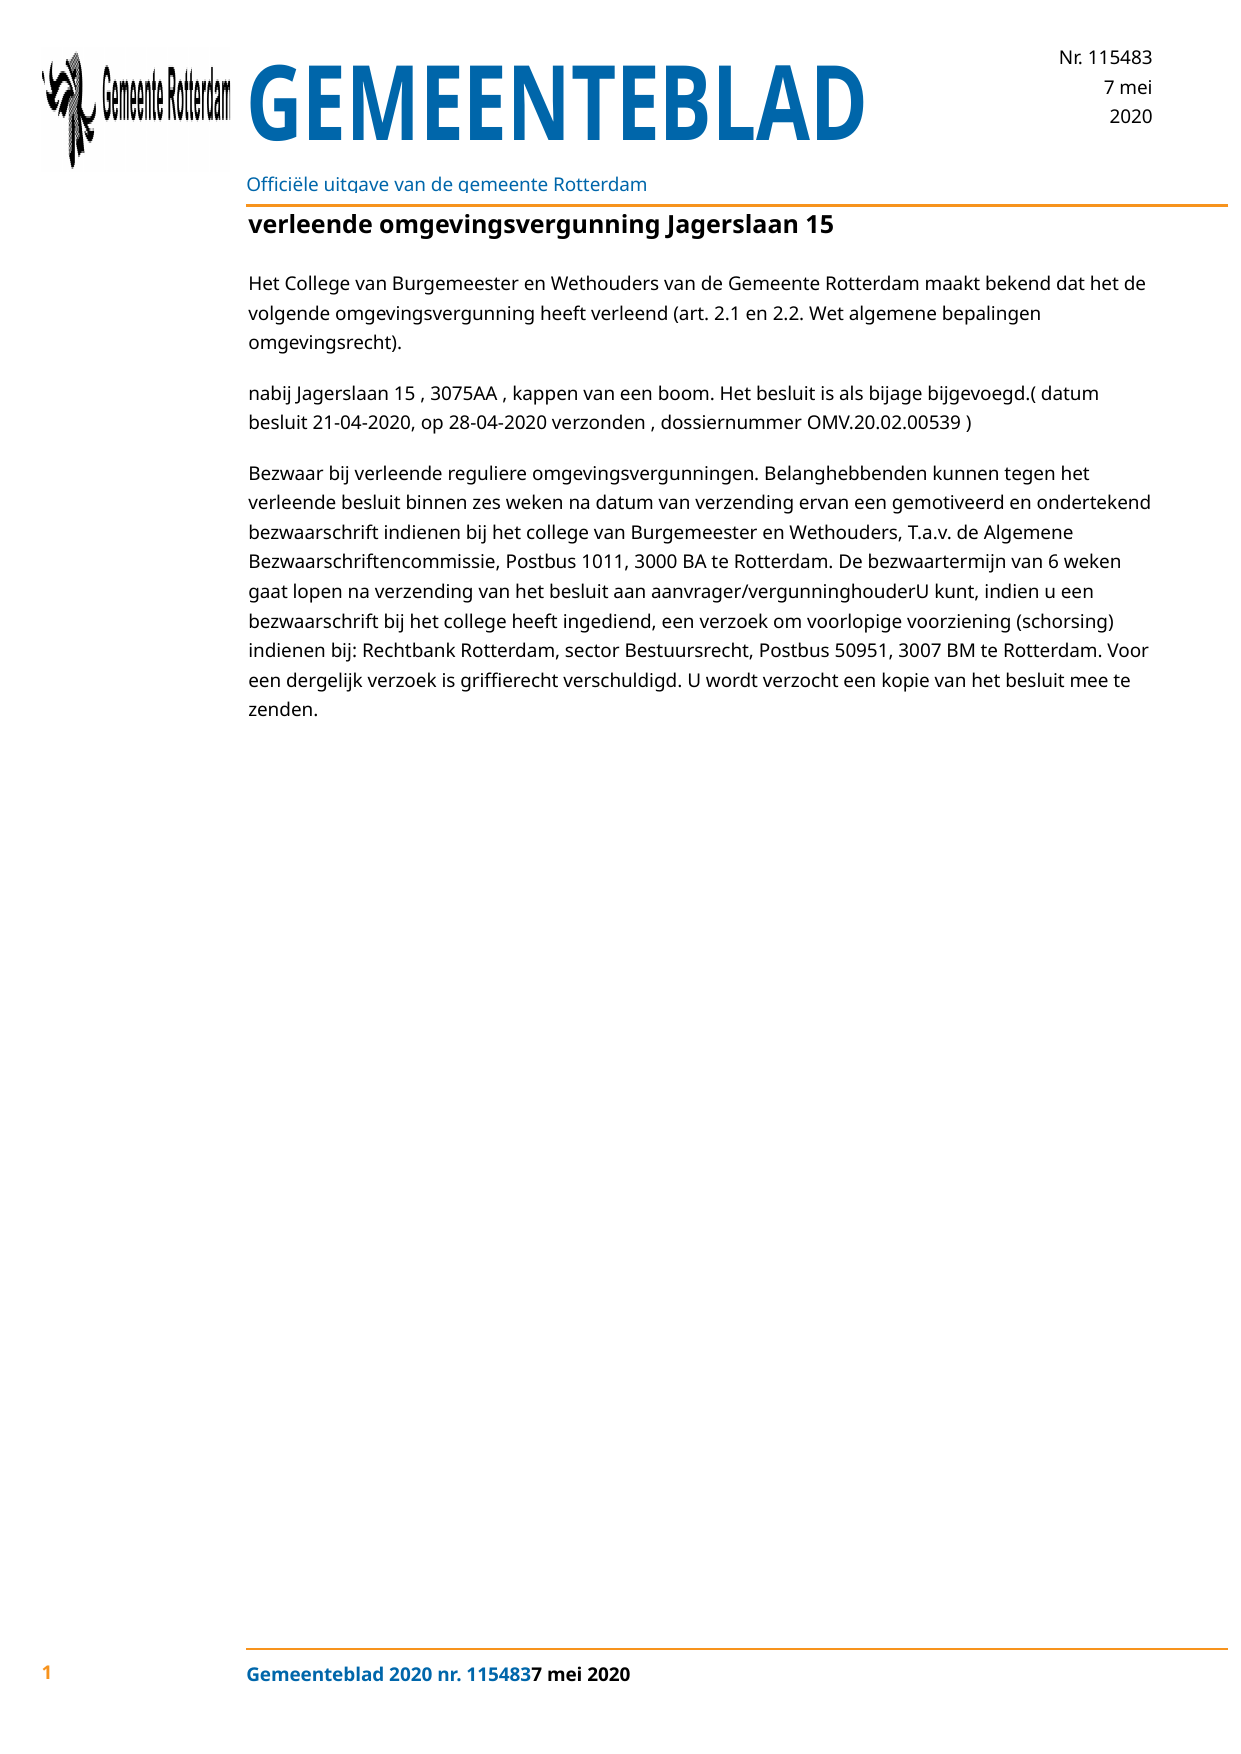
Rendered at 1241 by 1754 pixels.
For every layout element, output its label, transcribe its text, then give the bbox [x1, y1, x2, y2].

picture [41, 47, 231, 172]
text Bezwaar bij verleende reguliere omgevingsvergunningen. Belanghebbenden kunnen tegen het verleende besluit binnen zes weken na datum van verzending ervan een gemotiveerd en ondertekend bezwaarschrift indienen bij het college van Burgemeester en Wethouders, T.a.v. de Algemene Bezwaarschriftencommissie, Postbus 1011, 3000 BA te Rotterdam. De bezwaartermijn van 6 weken gaat lopen na verzending van het besluit aan aanvrager/vergunninghouderU kunt, indien u een bezwaarschrift bij het college heeft ingediend, een verzoek om voorlopige voorziening (schorsing) indienen bij: Rechtbank Rotterdam, sector Bestuursrecht, Postbus 50951, 3007 BM te Rotterdam. Voor een dergelijk verzoek is griffierecht verschuldigd. U wordt verzocht een kopie van het besluit mee te zenden. [248, 460, 1152, 722]
text verleende omgevingsvergunning Jagerslaan 15 [248, 207, 1152, 241]
text Het College van Burgemeester en Wethouders van de Gemeente Rotterdam maakt bekend dat het de volgende omgevingsvergunning heeft verleend (art. 2.1 en 2.2. Wet algemene bepalingen omgevingsrecht). [248, 270, 1152, 355]
text nabij Jagerslaan 15 , 3075AA , kappen van een boom. Het besluit is als bijage bijgevoegd.( datum besluit 21-04-2020, op 28-04-2020 verzonden , dossiernummer OMV.20.02.00539 ) [248, 380, 1152, 435]
